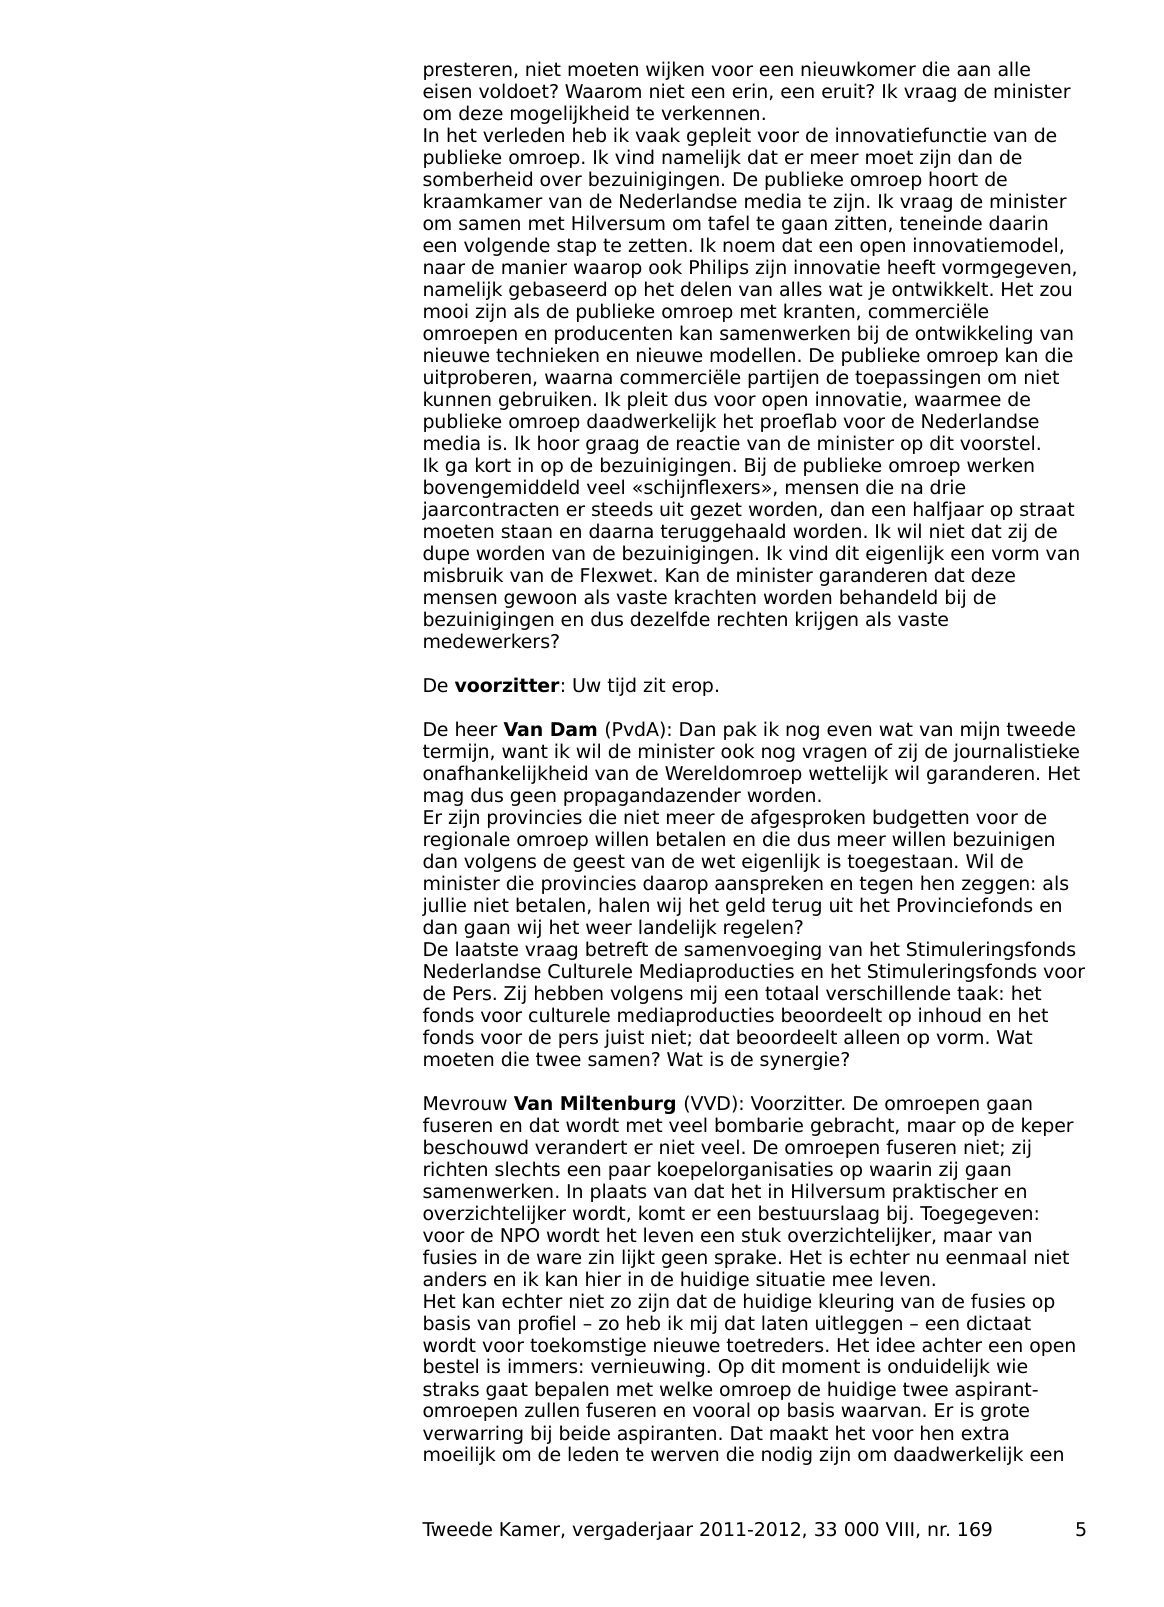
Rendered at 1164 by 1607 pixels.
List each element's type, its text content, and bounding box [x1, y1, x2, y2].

text Het kan echter niet zo zijn dat de huidige kleuring van de fusies op basis van profiel – zo heb ik mij dat laten uitleggen – een dictaat wordt voor toekomstige nieuwe toetreders. Het idee achter een open bestel is immers: vernieuwing. Op dit moment is onduidelijk wie straks gaat bepalen met welke omroep de huidige twee aspirant-omroepen zullen fuseren en vooral op basis waarvan. Er is grote verwarring bij beide aspiranten. Dat maakt het voor hen extra moeilijk om de leden te werven die nodig zijn om daadwerkelijk een [422, 1291, 1087, 1466]
text presteren, niet moeten wijken voor een nieuwkomer die aan alle eisen voldoet? Waarom niet een erin, een eruit? Ik vraag de minister om deze mogelijkheid te verkennen. [422, 59, 1087, 125]
text In het verleden heb ik vaak gepleit voor de innovatiefunctie van de publieke omroep. Ik vind namelijk dat er meer moet zijn dan de somberheid over bezuinigingen. De publieke omroep hoort de kraamkamer van de Nederlandse media te zijn. Ik vraag de minister om samen met Hilversum om tafel te gaan zitten, teneinde daarin een volgende stap te zetten. Ik noem dat een open innovatiemodel, naar de manier waarop ook Philips zijn innovatie heeft vormgegeven, namelijk gebaseerd op het delen van alles wat je ontwikkelt. Het zou mooi zijn als de publieke omroep met kranten, commerciële omroepen en producenten kan samenwerken bij de ontwikkeling van nieuwe technieken en nieuwe modellen. De publieke omroep kan die uitproberen, waarna commerciële partijen de toepassingen om niet kunnen gebruiken. Ik pleit dus voor open innovatie, waarmee de publieke omroep daadwerkelijk het proeflab voor de Nederlandse media is. Ik hoor graag de reactie van de minister op dit voorstel. [422, 125, 1087, 455]
text De heer Van Dam (PvdA): Dan pak ik nog even wat van mijn tweede termijn, want ik wil de minister ook nog vragen of zij de journalistieke onafhankelijkheid van de Wereldomroep wettelijk wil garanderen. Het mag dus geen propagandazender worden. [422, 719, 1087, 807]
text De laatste vraag betreft de samenvoeging van het Stimuleringsfonds Nederlandse Culturele Mediaproducties en het Stimuleringsfonds voor de Pers. Zij hebben volgens mij een totaal verschillende taak: het fonds voor culturele mediaproducties beoordeelt op inhoud en het fonds voor de pers juist niet; dat beoordeelt alleen op vorm. Wat moeten die twee samen? Wat is de synergie? [422, 939, 1087, 1071]
text De voorzitter: Uw tijd zit erop. [422, 675, 1087, 697]
text Ik ga kort in op de bezuinigingen. Bij de publieke omroep werken bovengemiddeld veel «schijnflexers», mensen die na drie jaarcontracten er steeds uit gezet worden, dan een halfjaar op straat moeten staan en daarna teruggehaald worden. Ik wil niet dat zij de dupe worden van de bezuinigingen. Ik vind dit eigenlijk een vorm van misbruik van de Flexwet. Kan de minister garanderen dat deze mensen gewoon als vaste krachten worden behandeld bij de bezuinigingen en dus dezelfde rechten krijgen als vaste medewerkers? [422, 455, 1087, 652]
text Er zijn provincies die niet meer de afgesproken budgetten voor de regionale omroep willen betalen en die dus meer willen bezuinigen dan volgens de geest van de wet eigenlijk is toegestaan. Wil de minister die provincies daarop aanspreken en tegen hen zeggen: als jullie niet betalen, halen wij het geld terug uit het Provinciefonds en dan gaan wij het weer landelijk regelen? [422, 807, 1087, 939]
text Mevrouw Van Miltenburg (VVD): Voorzitter. De omroepen gaan fuseren en dat wordt met veel bombarie gebracht, maar op de keper beschouwd verandert er niet veel. De omroepen fuseren niet; zij richten slechts een paar koepelorganisaties op waarin zij gaan samenwerken. In plaats van dat het in Hilversum praktischer en overzichtelijker wordt, komt er een bestuurslaag bij. Toegegeven: voor de NPO wordt het leven een stuk overzichtelijker, maar van fusies in de ware zin lijkt geen sprake. Het is echter nu eenmaal niet anders en ik kan hier in de huidige situatie mee leven. [422, 1093, 1087, 1291]
